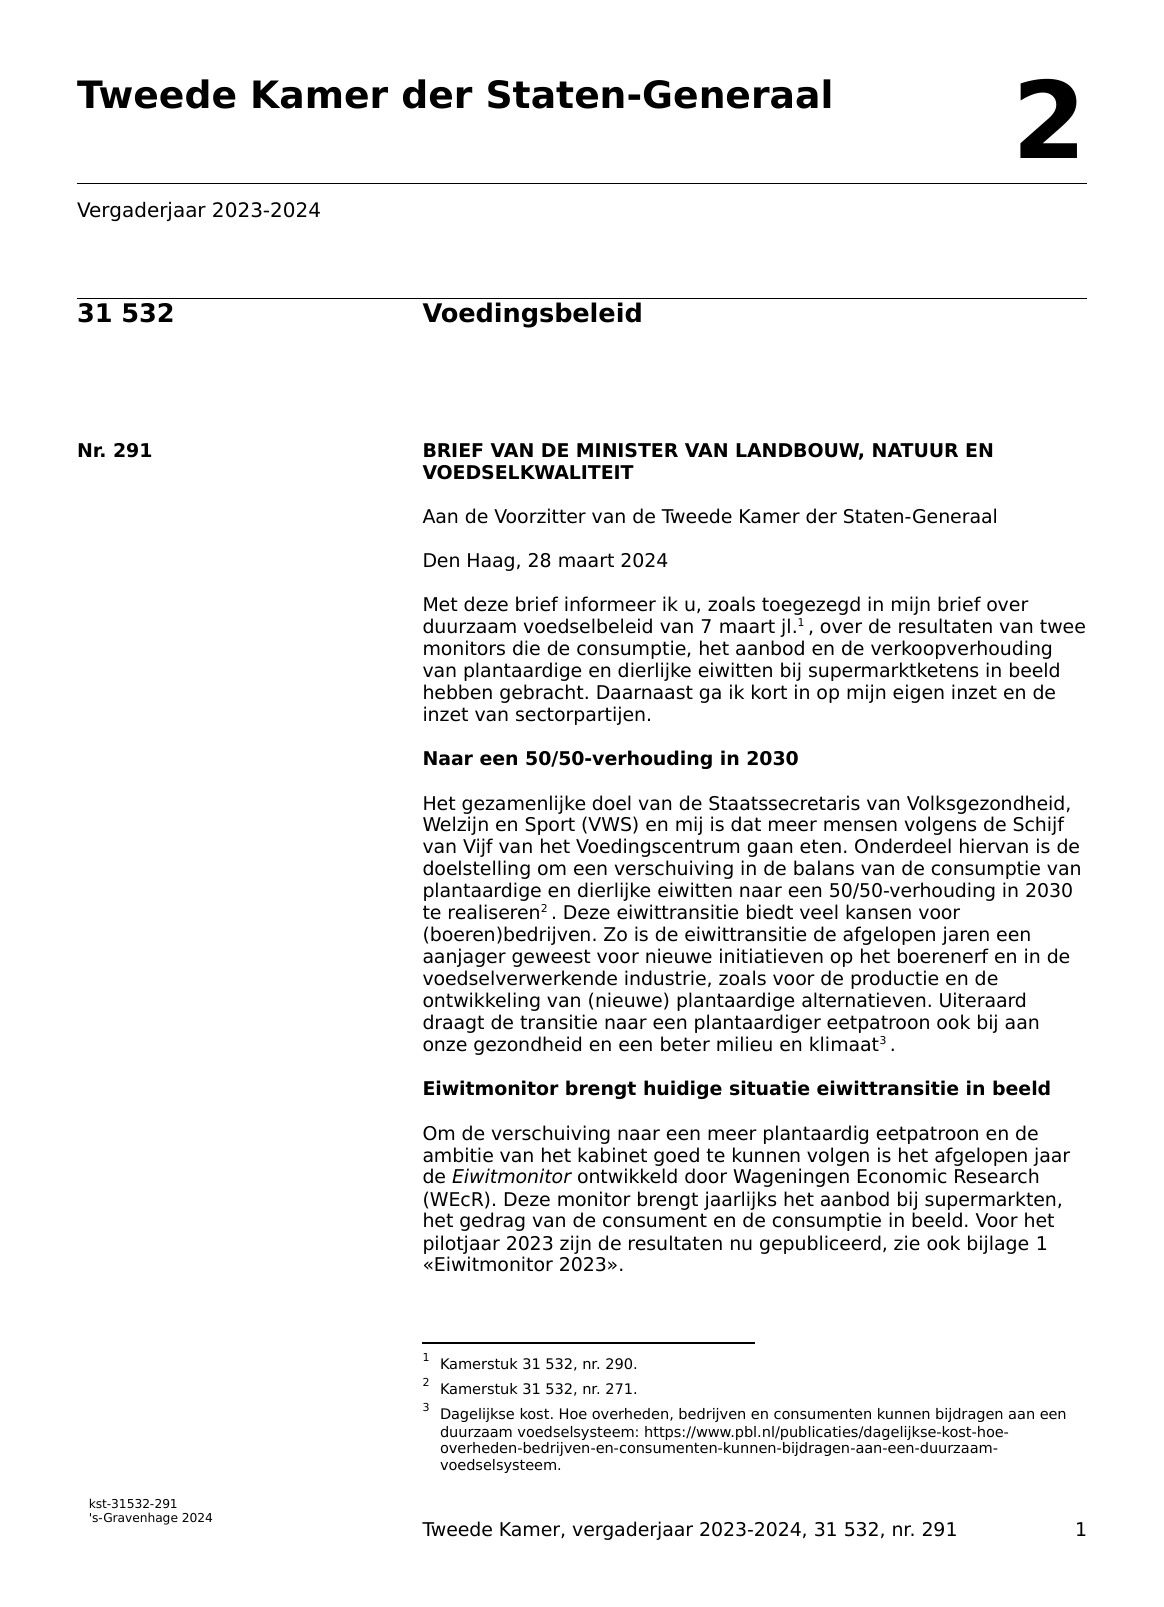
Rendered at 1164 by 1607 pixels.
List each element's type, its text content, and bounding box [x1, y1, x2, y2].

text Het gezamenlijke doel van de Staatssecretaris van Volksgezondheid, Welzijn en Sport (VWS) en mij is dat meer mensen volgens de Schijf van Vijf van het Voedingscentrum gaan eten. Onderdeel hiervan is de doelstelling om een verschuiving in de balans van de consumptie van plantaardige en dierlijke eiwitten naar een 50/50-verhouding in 2030 te realiseren. Deze eiwittransitie biedt veel kansen voor (boeren)bedrijven. Zo is de eiwittransitie de afgelopen jaren een aanjager geweest voor nieuwe initiatieven op het boerenerf en in de voedselverwerkende industrie, zoals voor de productie en de ontwikkeling van (nieuwe) plantaardige alternatieven. Uiteraard draagt de transitie naar een plantaardiger eetpatroon ook bij aan onze gezondheid en een beter milieu en klimaat. [422, 792, 1087, 1056]
table_header 2 [886, 59, 1087, 183]
subtitle Naar een 50/50-verhouding in 2030 [422, 748, 1087, 770]
text Om de verschuiving naar een meer plantaardig eetpatroon en de ambitie van het kabinet goed te kunnen volgen is het afgelopen jaar de Eiwitmonitor ontwikkeld door Wageningen Economic Research (WEcR). Deze monitor brengt jaarlijks het aanbod bij supermarkten, het gedrag van de consument en de consumptie in beeld. Voor het pilotjaar 2023 zijn de resultaten nu gepubliceerd, zie ook bijlage 1 «Eiwitmonitor 2023». [422, 1122, 1087, 1276]
text Kamerstuk 31 532, nr. 271. [422, 1377, 1087, 1399]
text Aan de Voorzitter van de Tweede Kamer der Staten-Generaal [422, 506, 1087, 528]
subtitle Nr. 291 BRIEF VAN DE MINISTER VAN LANDBOUW, NATUUR EN VOEDSELKWALITEIT [77, 440, 1087, 484]
text Kamerstuk 31 532, nr. 290. [422, 1352, 1087, 1374]
text Met deze brief informeer ik u, zoals toegezegd in mijn brief over duurzaam voedselbeleid van 7 maart jl., over de resultaten van twee monitors die de consumptie, het aanbod en de verkoopverhouding van plantaardige en dierlijke eiwitten bij supermarktketens in beeld hebben gebracht. Daarnaast ga ik kort in op mijn eigen inzet en de inzet van sectorpartijen. [422, 594, 1087, 726]
table_cell Vergaderjaar 2023-2024 [77, 184, 1087, 298]
subtitle Eiwitmonitor brengt huidige situatie eiwittransitie in beeld [422, 1078, 1087, 1100]
text kst-31532-291 [88, 1497, 323, 1511]
text 's-Gravenhage 2024 [88, 1511, 323, 1525]
text Den Haag, 28 maart 2024 [422, 550, 1087, 572]
text Dagelijkse kost. Hoe overheden, bedrijven en consumenten kunnen bijdragen aan een duurzaam voedselsysteem: https://www.pbl.nl/publicaties/dagelijkse-kost-hoe-overheden-bedrijven-en-consumenten-kunnen-bijdragen-aan-een-duurzaam-voedselsysteem. [422, 1402, 1087, 1474]
table_header Tweede Kamer der Staten-Generaal [77, 59, 886, 183]
subtitle 31 532 Voedingsbeleid [77, 299, 1087, 329]
